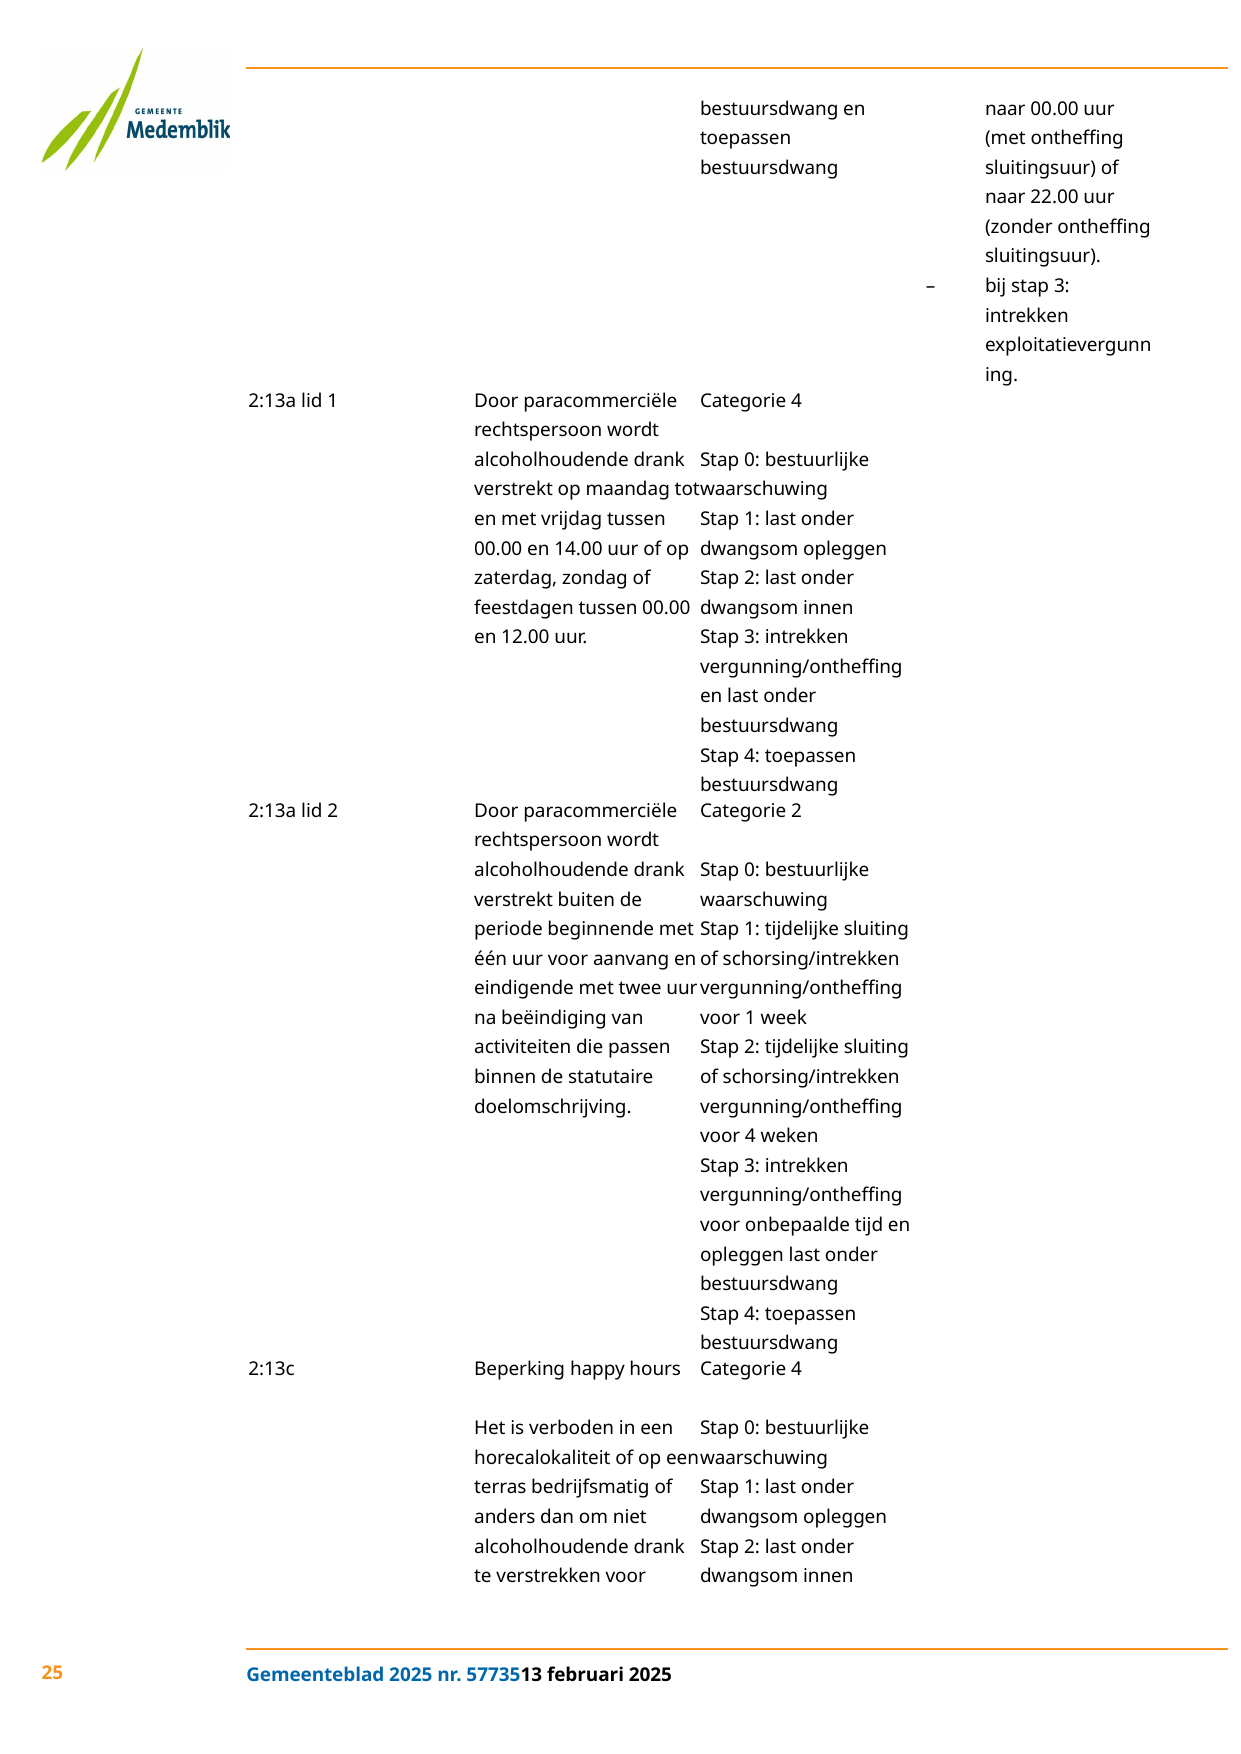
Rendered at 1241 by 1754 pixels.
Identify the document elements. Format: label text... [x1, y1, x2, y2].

table_cell [248, 95, 474, 387]
picture [41, 47, 231, 172]
table_cell Door paracommerciële rechtspersoon wordt alcoholhoudende drank verstrekt op maandag tot en met vrijdag tussen 00.00 en 14.00 uur of op zaterdag, zondag of feestdagen tussen 00.00 en 12.00 uur. [474, 387, 700, 797]
table_cell Categorie 4 Stap 0: bestuurlijke waarschuwing Stap 1: last onder dwangsom opleggen Stap 2: last onder dwangsom innen Stap 3: intrekken vergunning/ontheffing en last onder bestuursdwang Stap 4: toepassen bestuursdwang [700, 387, 926, 797]
table_cell Beperking happy hours Het is verboden in een horecalokaliteit of op een terras bedrijfsmatig of anders dan om niet alcoholhoudende drank te verstrekken voor [474, 1355, 700, 1588]
table_cell Categorie 4 Stap 0: bestuurlijke waarschuwing Stap 1: last onder dwangsom opleggen Stap 2: last onder dwangsom innen [700, 1355, 926, 1588]
table_cell Categorie 2 Stap 0: bestuurlijke waarschuwing Stap 1: tijdelijke sluiting of schorsing/intrekken vergunning/ontheffing voor 1 week Stap 2: tijdelijke sluiting of schorsing/intrekken vergunning/ontheffing voor 4 weken Stap 3: intrekken vergunning/ontheffing voor onbepaalde tijd en opleggen last onder bestuursdwang Stap 4: toepassen bestuursdwang [700, 797, 926, 1355]
table_cell [474, 95, 700, 387]
table_cell [926, 1355, 1152, 1588]
table_cell naar 00.00 uur (met ontheffing sluitingsuur) of naar 22.00 uur (zonder ontheffing sluitingsuur). bij stap 3: intrekken exploitatievergunning. [926, 95, 1152, 387]
table_cell [926, 797, 1152, 1355]
table_cell bestuursdwang en toepassen bestuursdwang [700, 95, 926, 387]
table_cell 2:13a lid 1 [248, 387, 474, 797]
table_cell 2:13c [248, 1355, 474, 1588]
table_cell Door paracommerciële rechtspersoon wordt alcoholhoudende drank verstrekt buiten de periode beginnende met één uur voor aanvang en eindigende met twee uur na beëindiging van activiteiten die passen binnen de statutaire doelomschrijving. [474, 797, 700, 1355]
table_cell 2:13a lid 2 [248, 797, 474, 1355]
table_cell [926, 387, 1152, 797]
